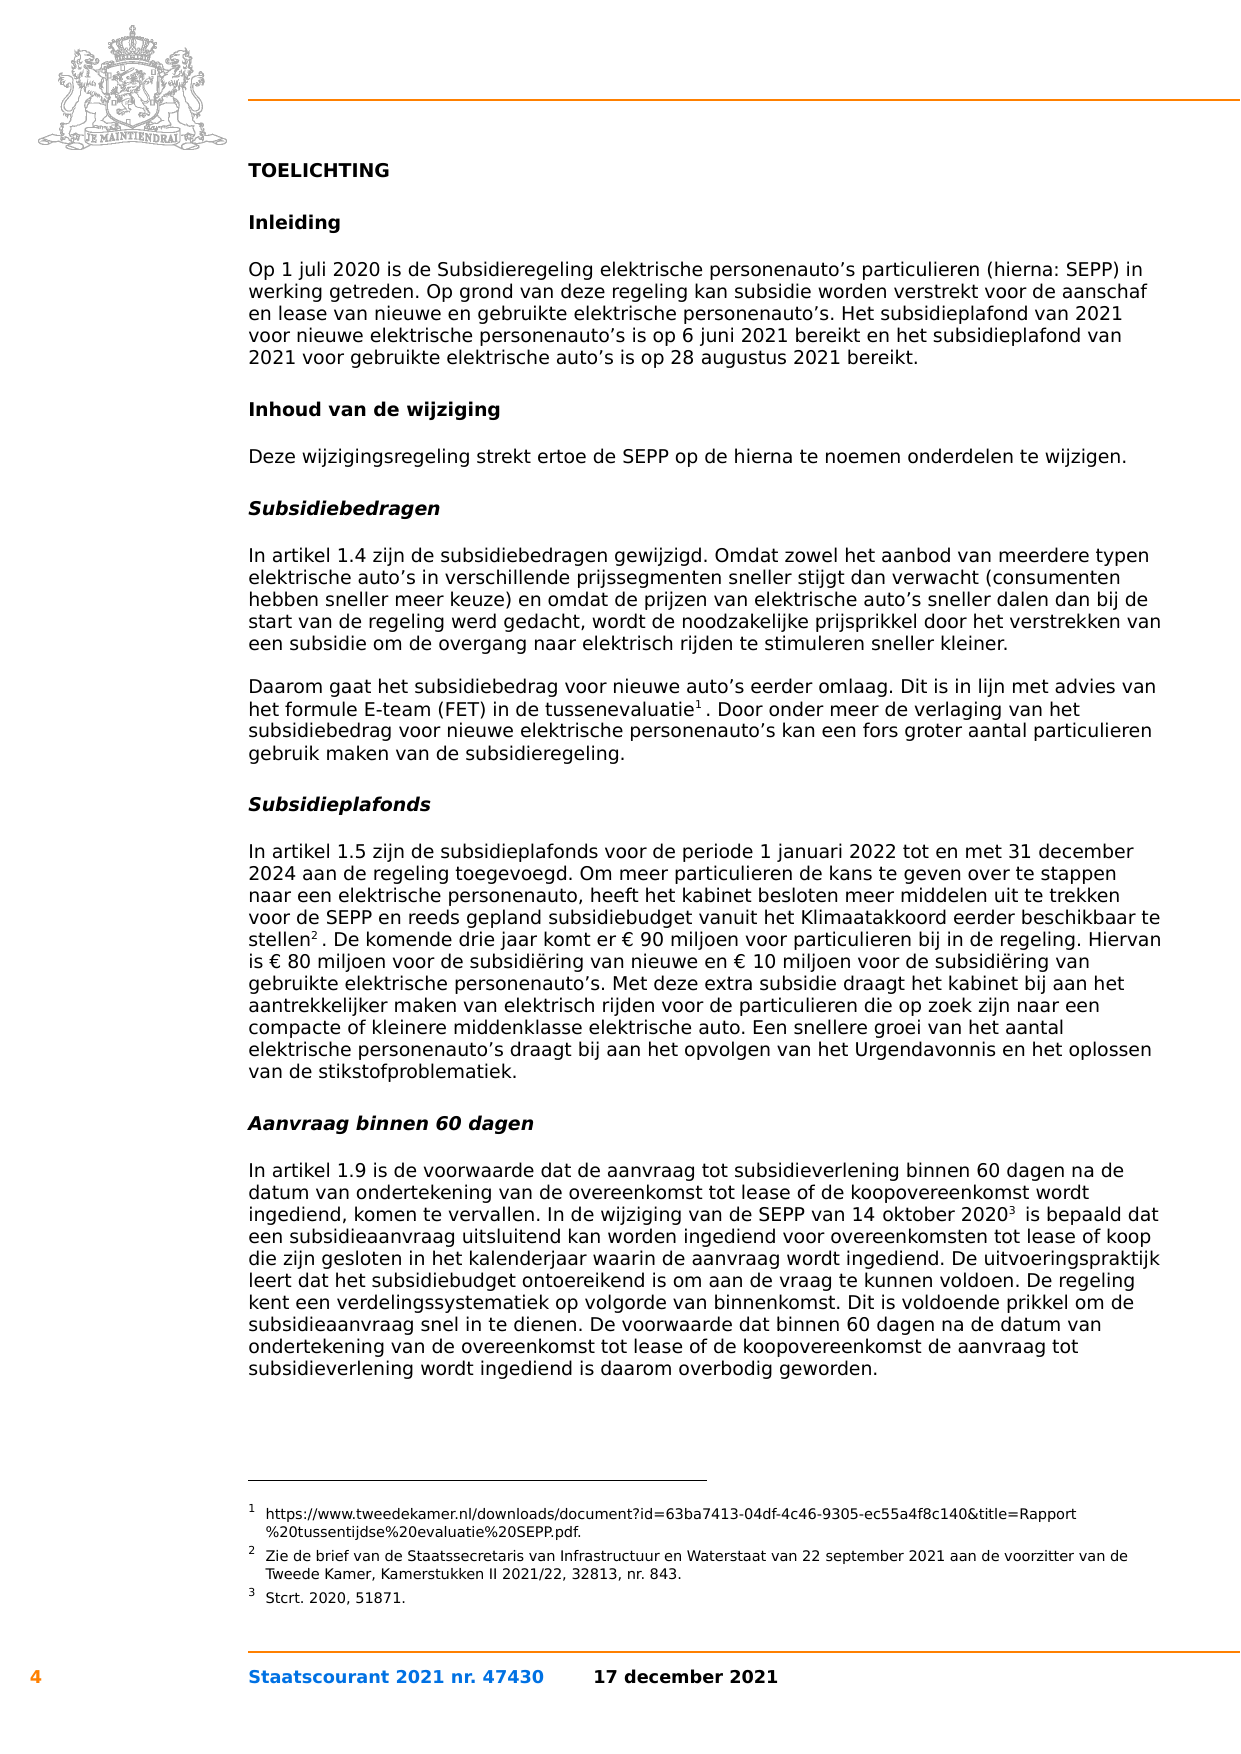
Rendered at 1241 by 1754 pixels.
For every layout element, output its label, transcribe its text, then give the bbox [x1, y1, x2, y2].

subtitle TOELICHTING [248, 160, 1163, 182]
text Stcrt. 2020, 51871. [248, 1586, 1163, 1608]
subtitle Subsidiebedragen [248, 498, 1163, 520]
picture [38, 25, 227, 150]
subtitle Inleiding [248, 212, 1163, 234]
text In artikel 1.9 is de voorwaarde dat de aanvraag tot subsidieverlening binnen 60 dagen na de datum van ondertekening van de overeenkomst tot lease of de koopovereenkomst wordt ingediend, komen te vervallen. In de wijziging van de SEPP van 14 oktober 2020 is bepaald dat een subsidieaanvraag uitsluitend kan worden ingediend voor overeenkomsten tot lease of koop die zijn gesloten in het kalenderjaar waarin de aanvraag wordt ingediend. De uitvoeringspraktijk leert dat het subsidiebudget ontoereikend is om aan de vraag te kunnen voldoen. De regeling kent een verdelingssystematiek op volgorde van binnenkomst. Dit is voldoende prikkel om de subsidieaanvraag snel in te dienen. De voorwaarde dat binnen 60 dagen na de datum van ondertekening van de overeenkomst tot lease of de koopovereenkomst de aanvraag tot subsidieverlening wordt ingediend is daarom overbodig geworden. [248, 1160, 1163, 1380]
subtitle Aanvraag binnen 60 dagen [248, 1113, 1163, 1135]
subtitle Subsidieplafonds [248, 794, 1163, 816]
subtitle Inhoud van de wijziging [248, 399, 1163, 421]
text https://www.tweedekamer.nl/downloads/document?id=63ba7413-04df-4c46-9305-ec55a4f8c140&title=Rapport%20tussentijdse%20evaluatie%20SEPP.pdf. [248, 1502, 1163, 1541]
text In artikel 1.5 zijn de subsidieplafonds voor de periode 1 januari 2022 tot en met 31 december 2024 aan de regeling toegevoegd. Om meer particulieren de kans te geven over te stappen naar een elektrische personenauto, heeft het kabinet besloten meer middelen uit te trekken voor de SEPP en reeds gepland subsidiebudget vanuit het Klimaatakkoord eerder beschikbaar te stellen. De komende drie jaar komt er € 90 miljoen voor particulieren bij in de regeling. Hiervan is € 80 miljoen voor de subsidiëring van nieuwe en € 10 miljoen voor de subsidiëring van gebruikte elektrische personenauto’s. Met deze extra subsidie draagt het kabinet bij aan het aantrekkelijker maken van elektrisch rijden voor de particulieren die op zoek zijn naar een compacte of kleinere middenklasse elektrische auto. Een snellere groei van het aantal elektrische personenauto’s draagt bij aan het opvolgen van het Urgendavonnis en het oplossen van de stikstofproblematiek. [248, 841, 1163, 1083]
text Daarom gaat het subsidiebedrag voor nieuwe auto’s eerder omlaag. Dit is in lijn met advies van het formule E-team (FET) in de tussenevaluatie. Door onder meer de verlaging van het subsidiebedrag voor nieuwe elektrische personenauto’s kan een fors groter aantal particulieren gebruik maken van de subsidieregeling. [248, 676, 1163, 764]
text Deze wijzigingsregeling strekt ertoe de SEPP op de hierna te noemen onderdelen te wijzigen. [248, 446, 1163, 468]
text Op 1 juli 2020 is de Subsidieregeling elektrische personenauto’s particulieren (hierna: SEPP) in werking getreden. Op grond van deze regeling kan subsidie worden verstrekt voor de aanschaf en lease van nieuwe en gebruikte elektrische personenauto’s. Het subsidieplafond van 2021 voor nieuwe elektrische personenauto’s is op 6 juni 2021 bereikt en het subsidieplafond van 2021 voor gebruikte elektrische auto’s is op 28 augustus 2021 bereikt. [248, 259, 1163, 369]
text Zie de brief van de Staatssecretaris van Infrastructuur en Waterstaat van 22 september 2021 aan de voorzitter van de Tweede Kamer, Kamerstukken II 2021/22, 32813, nr. 843. [248, 1544, 1163, 1583]
text In artikel 1.4 zijn de subsidiebedragen gewijzigd. Omdat zowel het aanbod van meerdere typen elektrische auto’s in verschillende prijssegmenten sneller stijgt dan verwacht (consumenten hebben sneller meer keuze) en omdat de prijzen van elektrische auto’s sneller dalen dan bij de start van de regeling werd gedacht, wordt de noodzakelijke prijsprikkel door het verstrekken van een subsidie om de overgang naar elektrisch rijden te stimuleren sneller kleiner. [248, 545, 1163, 654]
